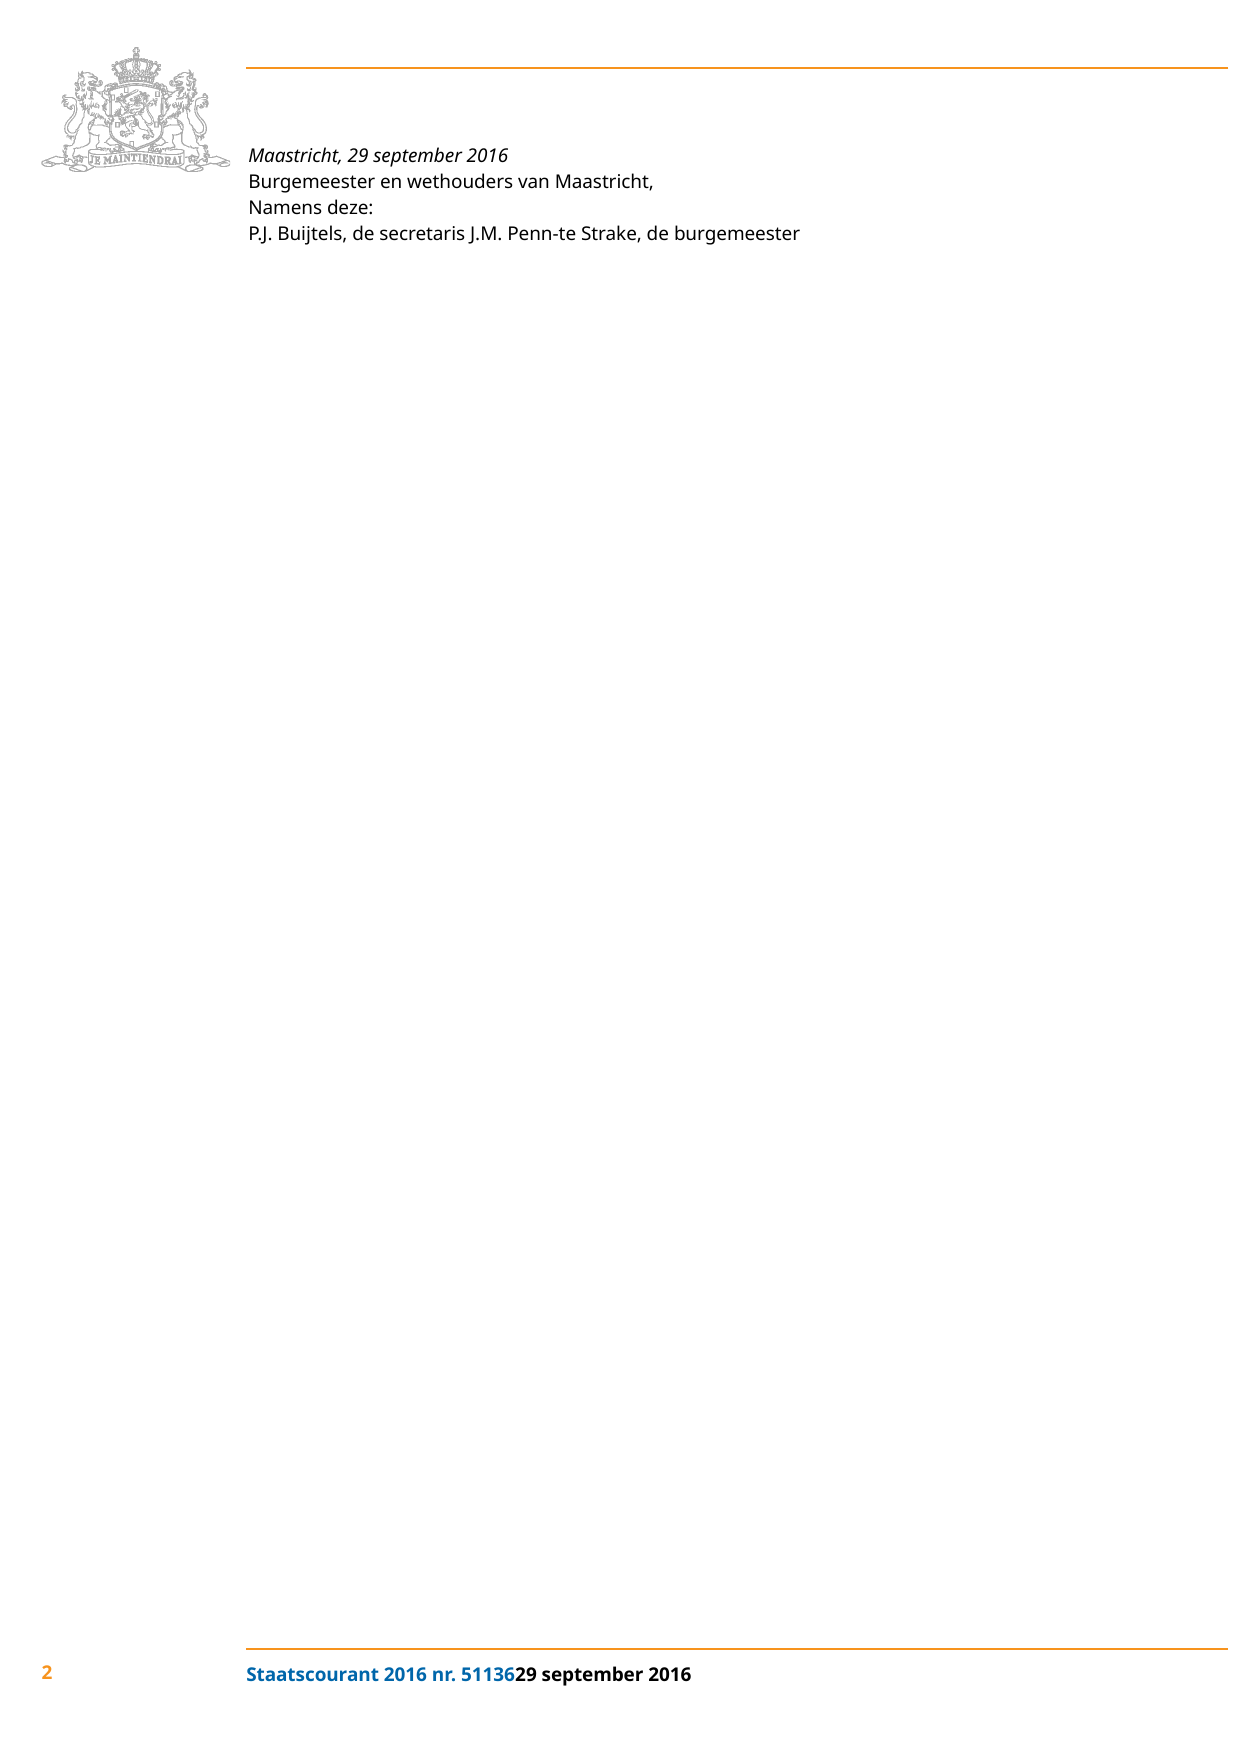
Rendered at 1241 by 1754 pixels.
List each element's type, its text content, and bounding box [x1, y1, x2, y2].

text Namens deze: [248, 194, 1152, 220]
text Maastricht, 29 september 2016 [248, 143, 1152, 168]
text Burgemeester en wethouders van Maastricht, [248, 168, 1152, 194]
picture [41, 47, 231, 172]
text P.J. Buijtels, de secretaris J.M. Penn-te Strake, de burgemeester [248, 220, 1152, 246]
